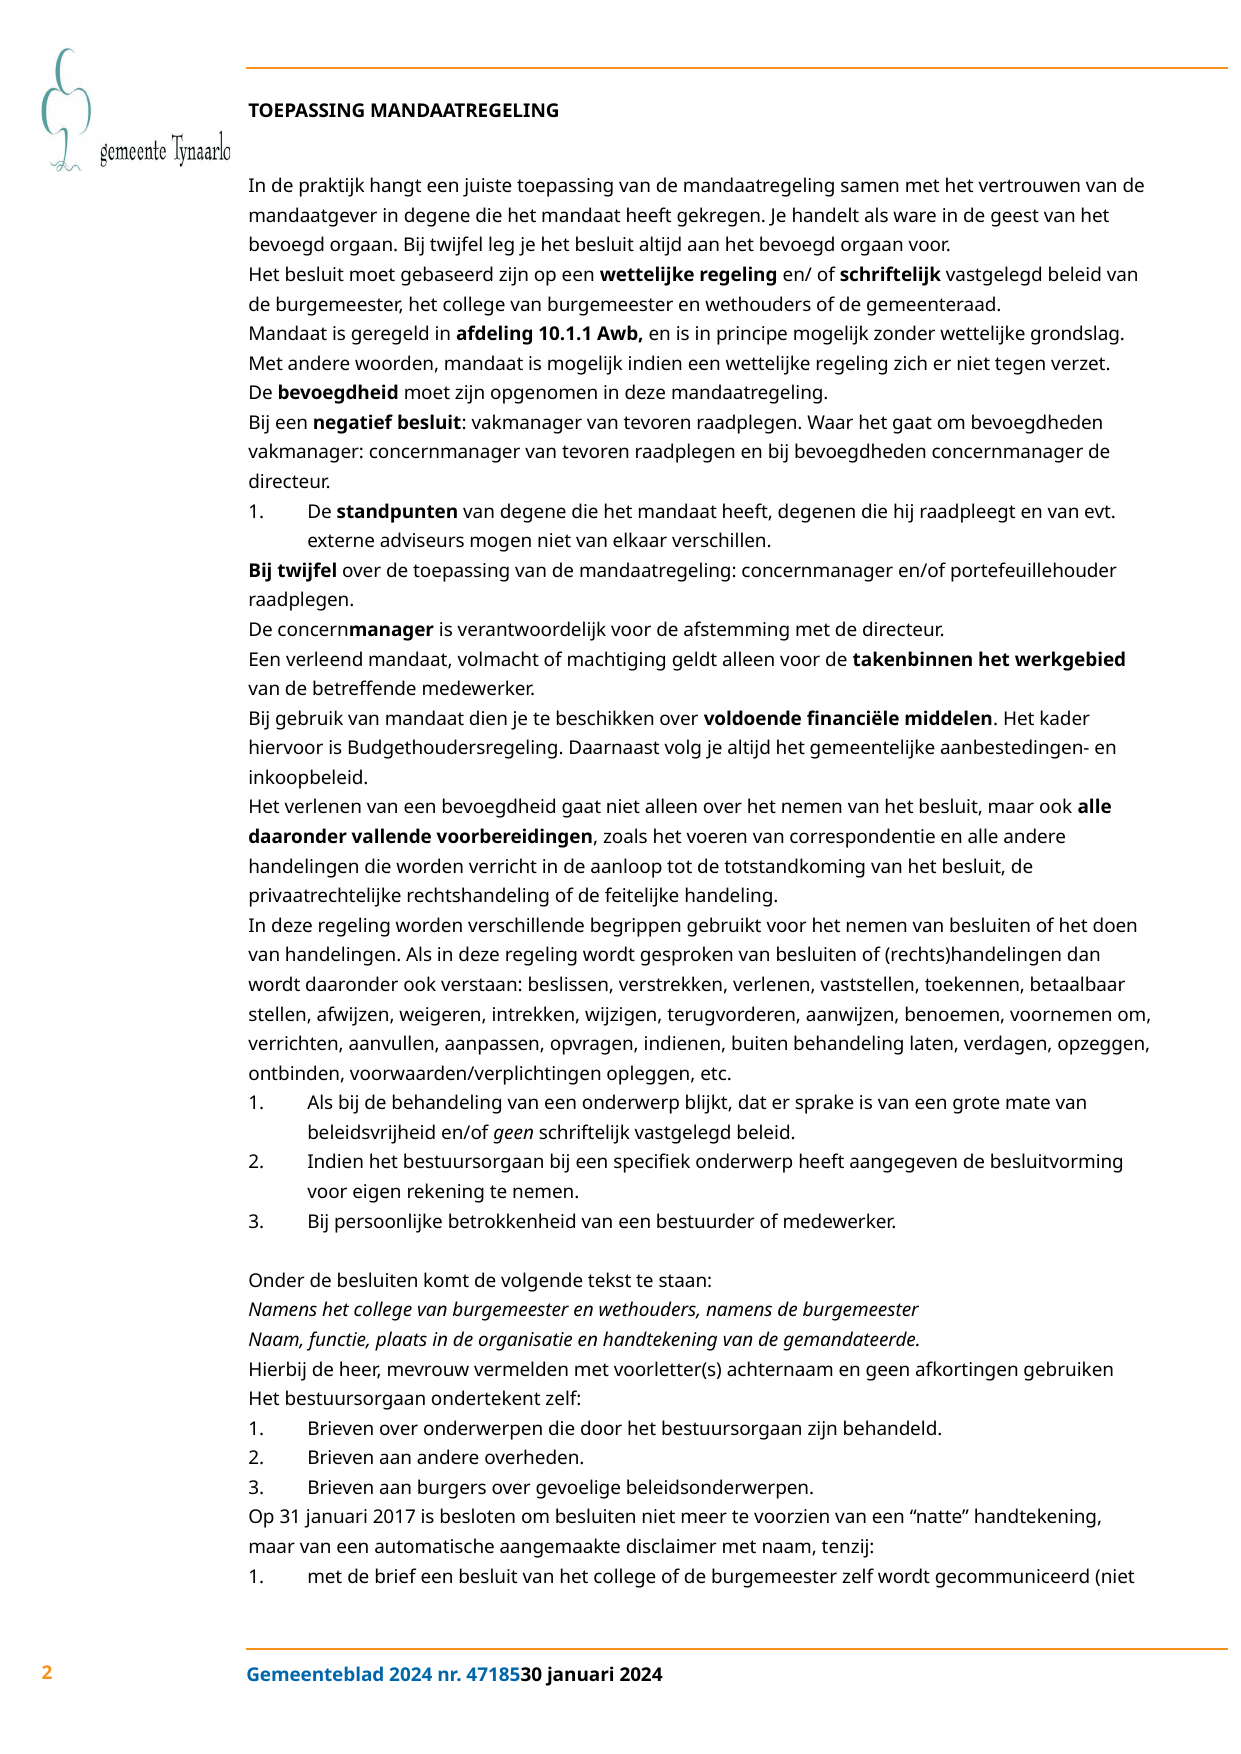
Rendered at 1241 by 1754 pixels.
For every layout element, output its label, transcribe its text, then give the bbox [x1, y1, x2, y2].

list De standpunten van degene die het mandaat heeft, degenen die hij raadpleegt en van evt. externe adviseurs mogen niet van elkaar verschillen. [248, 498, 1152, 553]
text Bij gebruik van mandaat dien je te beschikken over voldoende financiële middelen. Het kader hiervoor is Budgethoudersregeling. Daarnaast volg je altijd het gemeentelijke aanbestedingen- en inkoopbeleid. [248, 705, 1152, 790]
text Bij twijfel over de toepassing van de mandaatregeling: concernmanager en/of portefeuillehouder raadplegen. [248, 557, 1152, 612]
list Brieven over onderwerpen die door het bestuursorgaan zijn behandeld. [248, 1415, 1152, 1441]
text De bevoegdheid moet zijn opgenomen in deze mandaatregeling. [248, 379, 1152, 405]
text Het besluit moet gebaseerd zijn op een wettelijke regeling en/ of schriftelijk vastgelegd beleid van de burgemeester, het college van burgemeester en wethouders of de gemeenteraad. [248, 261, 1152, 317]
text Op 31 januari 2017 is besloten om besluiten niet meer te voorzien van een “natte” handtekening, maar van een automatische aangemaakte disclaimer met naam, tenzij: [248, 1504, 1152, 1559]
text Onder de besluiten komt de volgende tekst te staan: [248, 1267, 1152, 1293]
text Hierbij de heer, mevrouw vermelden met voorletter(s) achternaam en geen afkortingen gebruiken [248, 1356, 1152, 1382]
list Indien het bestuursorgaan bij een specifiek onderwerp heeft aangegeven de besluitvorming voor eigen rekening te nemen. [248, 1149, 1152, 1204]
list Brieven aan burgers over gevoelige beleidsonderwerpen. [248, 1474, 1152, 1500]
text Mandaat is geregeld in afdeling 10.1.1 Awb, en is in principe mogelijk zonder wettelijke grondslag. Met andere woorden, mandaat is mogelijk indien een wettelijke regeling zich er niet tegen verzet. [248, 320, 1152, 376]
text Bij een negatief besluit: vakmanager van tevoren raadplegen. Waar het gaat om bevoegdheden vakmanager: concernmanager van tevoren raadplegen en bij bevoegdheden concernmanager de directeur. [248, 409, 1152, 494]
picture [41, 47, 231, 172]
text Het bestuursorgaan ondertekent zelf: [248, 1385, 1152, 1411]
text Naam, functie, plaats in de organisatie en handtekening van de gemandateerde. [248, 1326, 1152, 1352]
text TOEPASSING MANDAATREGELING [248, 95, 1152, 123]
list Brieven aan andere overheden. [248, 1444, 1152, 1470]
list Bij persoonlijke betrokkenheid van een bestuurder of medewerker. [248, 1208, 1152, 1234]
text In de praktijk hangt een juiste toepassing van de mandaatregeling samen met het vertrouwen van de mandaatgever in degene die het mandaat heeft gekregen. Je handelt als ware in de geest van het bevoegd orgaan. Bij twijfel leg je het besluit altijd aan het bevoegd orgaan voor. [248, 172, 1152, 257]
text Het verlenen van een bevoegdheid gaat niet alleen over het nemen van het besluit, maar ook alle daaronder vallende voorbereidingen, zoals het voeren van correspondentie en alle andere handelingen die worden verricht in de aanloop tot de totstandkoming van het besluit, de privaatrechtelijke rechtshandeling of de feitelijke handeling. [248, 794, 1152, 908]
list met de brief een besluit van het college of de burgemeester zelf wordt gecommuniceerd (niet [248, 1563, 1152, 1589]
list Als bij de behandeling van een onderwerp blijkt, dat er sprake is van een grote mate van beleidsvrijheid en/of geen schriftelijk vastgelegd beleid. [248, 1089, 1152, 1145]
text Een verleend mandaat, volmacht of machtiging geldt alleen voor de takenbinnen het werkgebied van de betreffende medewerker. [248, 646, 1152, 701]
text In deze regeling worden verschillende begrippen gebruikt voor het nemen van besluiten of het doen van handelingen. Als in deze regeling wordt gesproken van besluiten of (rechts)handelingen dan wordt daaronder ook verstaan: beslissen, verstrekken, verlenen, vaststellen, toekennen, betaalbaar stellen, afwijzen, weigeren, intrekken, wijzigen, terugvorderen, aanwijzen, benoemen, voornemen om, verrichten, aanvullen, aanpassen, opvragen, indienen, buiten behandeling laten, verdagen, opzeggen, ontbinden, voorwaarden/verplichtingen opleggen, etc. [248, 912, 1152, 1086]
text De concernmanager is verantwoordelijk voor de afstemming met de directeur. [248, 616, 1152, 642]
text Namens het college van burgemeester en wethouders, namens de burgemeester [248, 1297, 1152, 1322]
